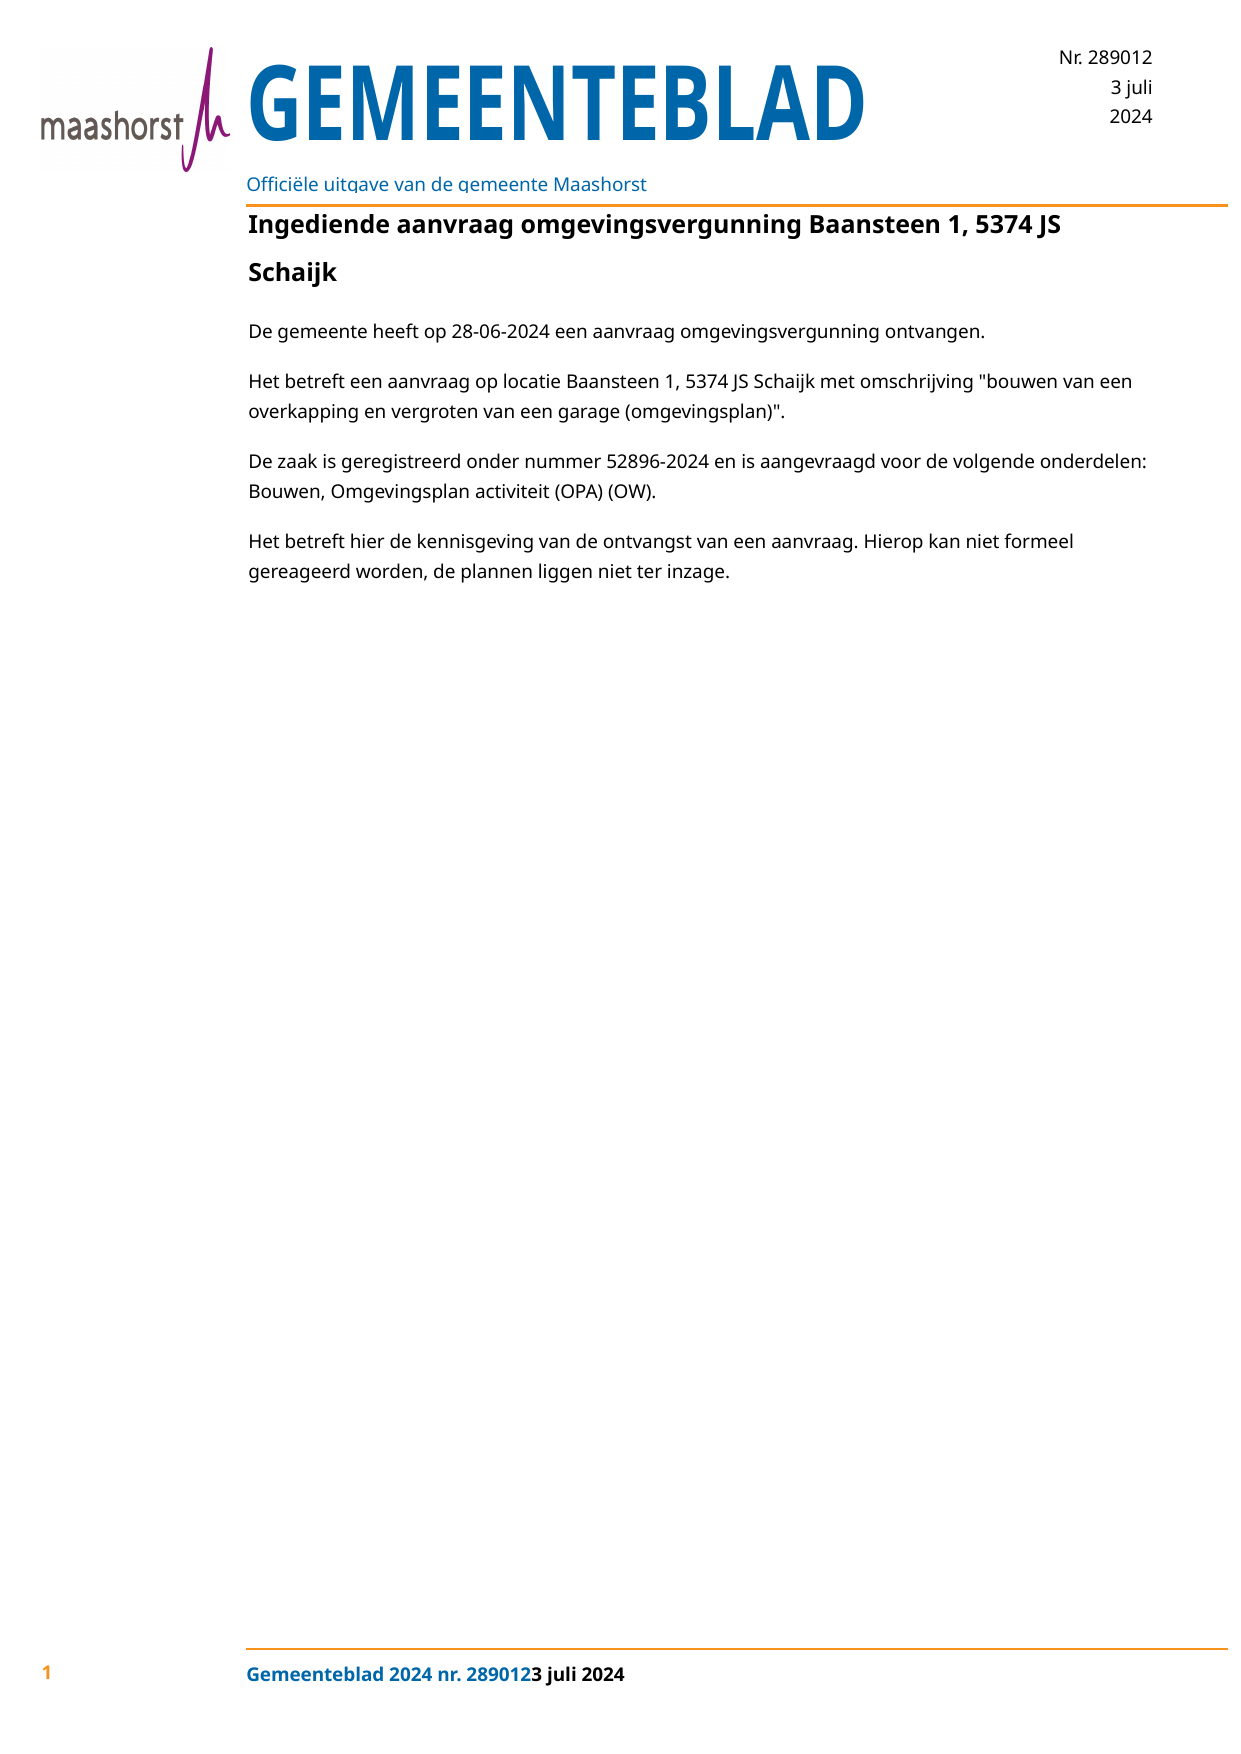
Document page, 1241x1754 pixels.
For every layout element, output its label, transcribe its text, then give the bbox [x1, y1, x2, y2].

text Het betreft hier de kennisgeving van de ontvangst van een aanvraag. Hierop kan niet formeel gereageerd worden, de plannen liggen niet ter inzage. [248, 528, 1152, 584]
picture [41, 47, 231, 172]
text De gemeente heeft op 28-06-2024 een aanvraag omgevingsvergunning ontvangen. [248, 318, 1152, 344]
text Het betreft een aanvraag op locatie Baansteen 1, 5374 JS Schaijk met omschrijving "bouwen van een overkapping en vergroten van een garage (omgevingsplan)". [248, 368, 1152, 424]
text Ingediende aanvraag omgevingsvergunning Baansteen 1, 5374 JS Schaijk [248, 207, 1152, 288]
text De zaak is geregistreerd onder nummer 52896-2024 en is aangevraagd voor de volgende onderdelen: Bouwen, Omgevingsplan activiteit (OPA) (OW). [248, 448, 1152, 504]
